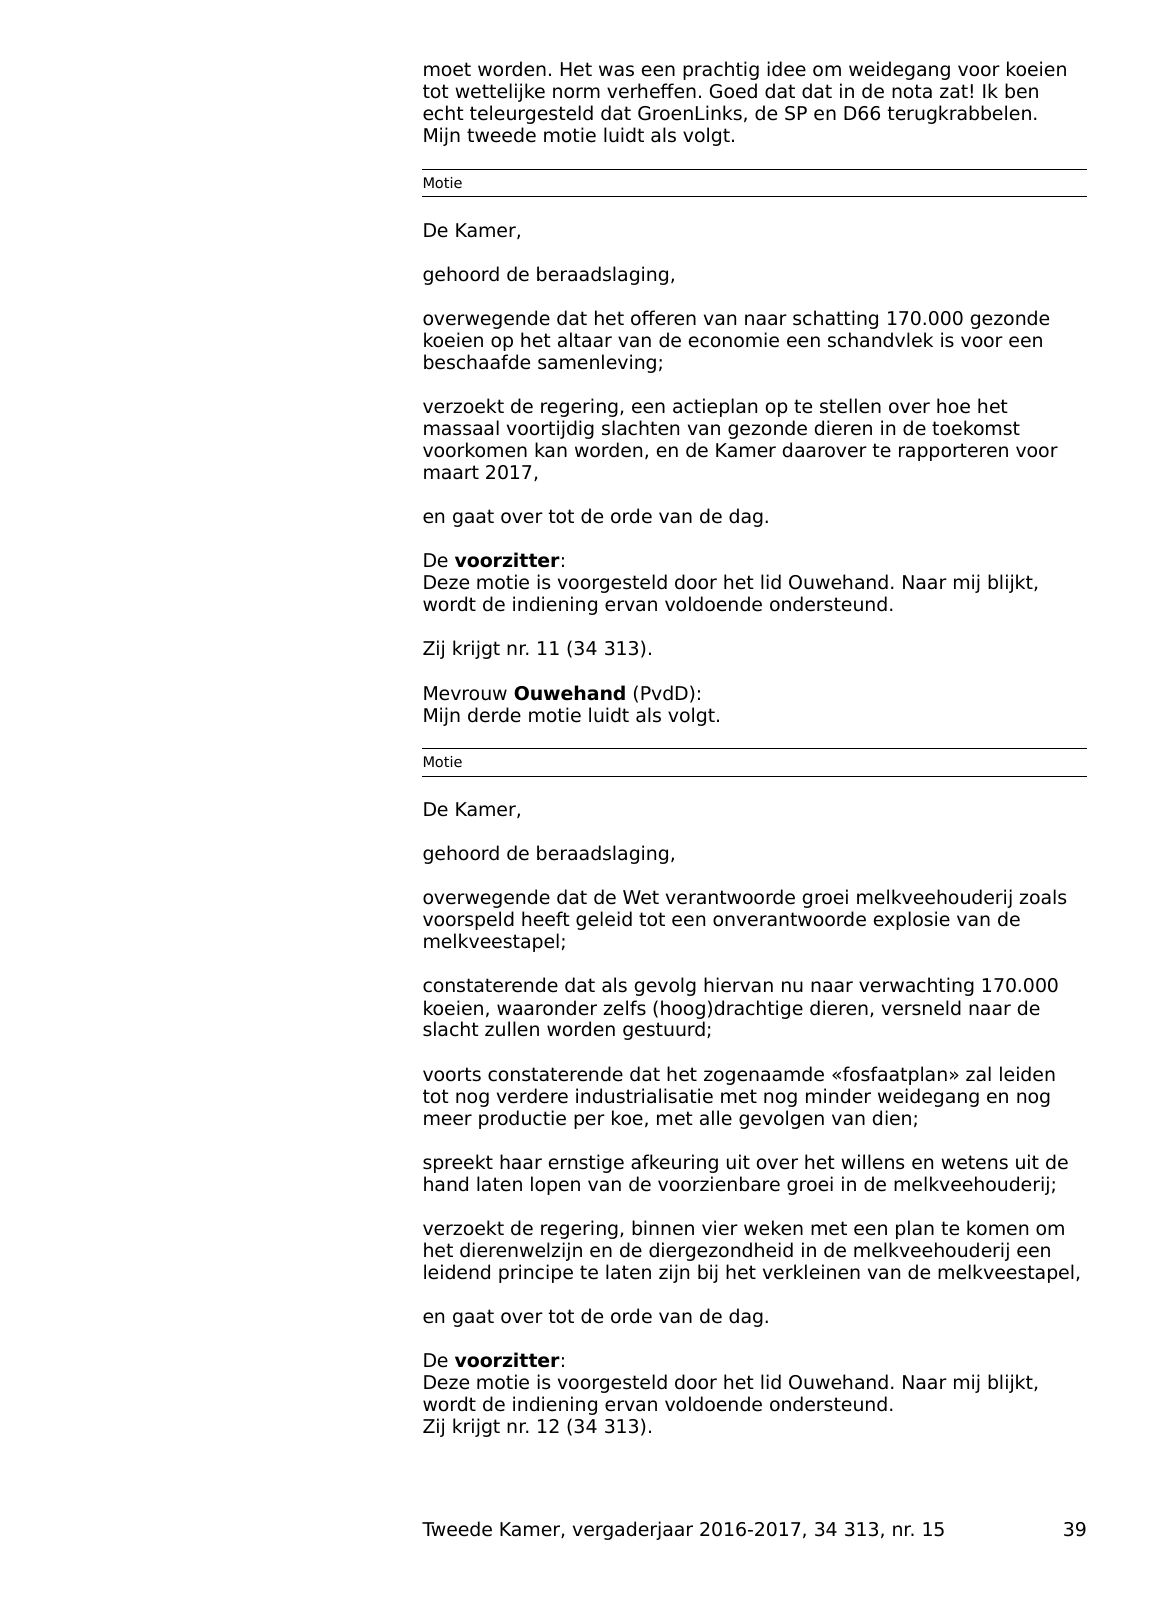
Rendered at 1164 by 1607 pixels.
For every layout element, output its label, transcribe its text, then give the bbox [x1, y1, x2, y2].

text Zij krijgt nr. 11 (34 313). [422, 638, 1087, 660]
text De voorzitter: [422, 550, 1087, 572]
text De Kamer, [422, 799, 1087, 821]
text constaterende dat als gevolg hiervan nu naar verwachting 170.000 koeien, waaronder zelfs (hoog)drachtige dieren, versneld naar de slacht zullen worden gestuurd; [422, 975, 1087, 1041]
table_header Motie [422, 749, 1087, 776]
text voorts constaterende dat het zogenaamde «fosfaatplan» zal leiden tot nog verdere industrialisatie met nog minder weidegang en nog meer productie per koe, met alle gevolgen van dien; [422, 1063, 1087, 1129]
text en gaat over tot de orde van de dag. [422, 1306, 1087, 1328]
text moet worden. Het was een prachtig idee om weidegang voor koeien tot wettelijke norm verheffen. Goed dat dat in de nota zat! Ik ben echt teleurgesteld dat GroenLinks, de SP en D66 terugkrabbelen. [422, 59, 1087, 125]
text overwegende dat het offeren van naar schatting 170.000 gezonde koeien op het altaar van de economie een schandvlek is voor een beschaafde samenleving; [422, 308, 1087, 374]
text De Kamer, [422, 219, 1087, 241]
text en gaat over tot de orde van de dag. [422, 506, 1087, 528]
text Mijn tweede motie luidt als volgt. [422, 125, 1087, 147]
text De voorzitter: [422, 1350, 1087, 1372]
text Mevrouw Ouwehand (PvdD): [422, 682, 1087, 704]
text Deze motie is voorgesteld door het lid Ouwehand. Naar mij blijkt, wordt de indiening ervan voldoende ondersteund. [422, 572, 1087, 616]
text Zij krijgt nr. 12 (34 313). [422, 1416, 1087, 1438]
text spreekt haar ernstige afkeuring uit over het willens en wetens uit de hand laten lopen van de voorzienbare groei in de melkveehouderij; [422, 1152, 1087, 1196]
text overwegende dat de Wet verantwoorde groei melkveehouderij zoals voorspeld heeft geleid tot een onverantwoorde explosie van de melkveestapel; [422, 887, 1087, 953]
text verzoekt de regering, binnen vier weken met een plan te komen om het dierenwelzijn en de diergezondheid in de melkveehouderij een leidend principe te laten zijn bij het verkleinen van de melkveestapel, [422, 1218, 1087, 1284]
table_header Motie [422, 170, 1087, 196]
text Mijn derde motie luidt als volgt. [422, 704, 1087, 726]
text verzoekt de regering, een actieplan op te stellen over hoe het massaal voortijdig slachten van gezonde dieren in de toekomst voorkomen kan worden, en de Kamer daarover te rapporteren voor maart 2017, [422, 396, 1087, 484]
text Deze motie is voorgesteld door het lid Ouwehand. Naar mij blijkt, wordt de indiening ervan voldoende ondersteund. [422, 1372, 1087, 1416]
text gehoord de beraadslaging, [422, 843, 1087, 865]
text gehoord de beraadslaging, [422, 264, 1087, 286]
